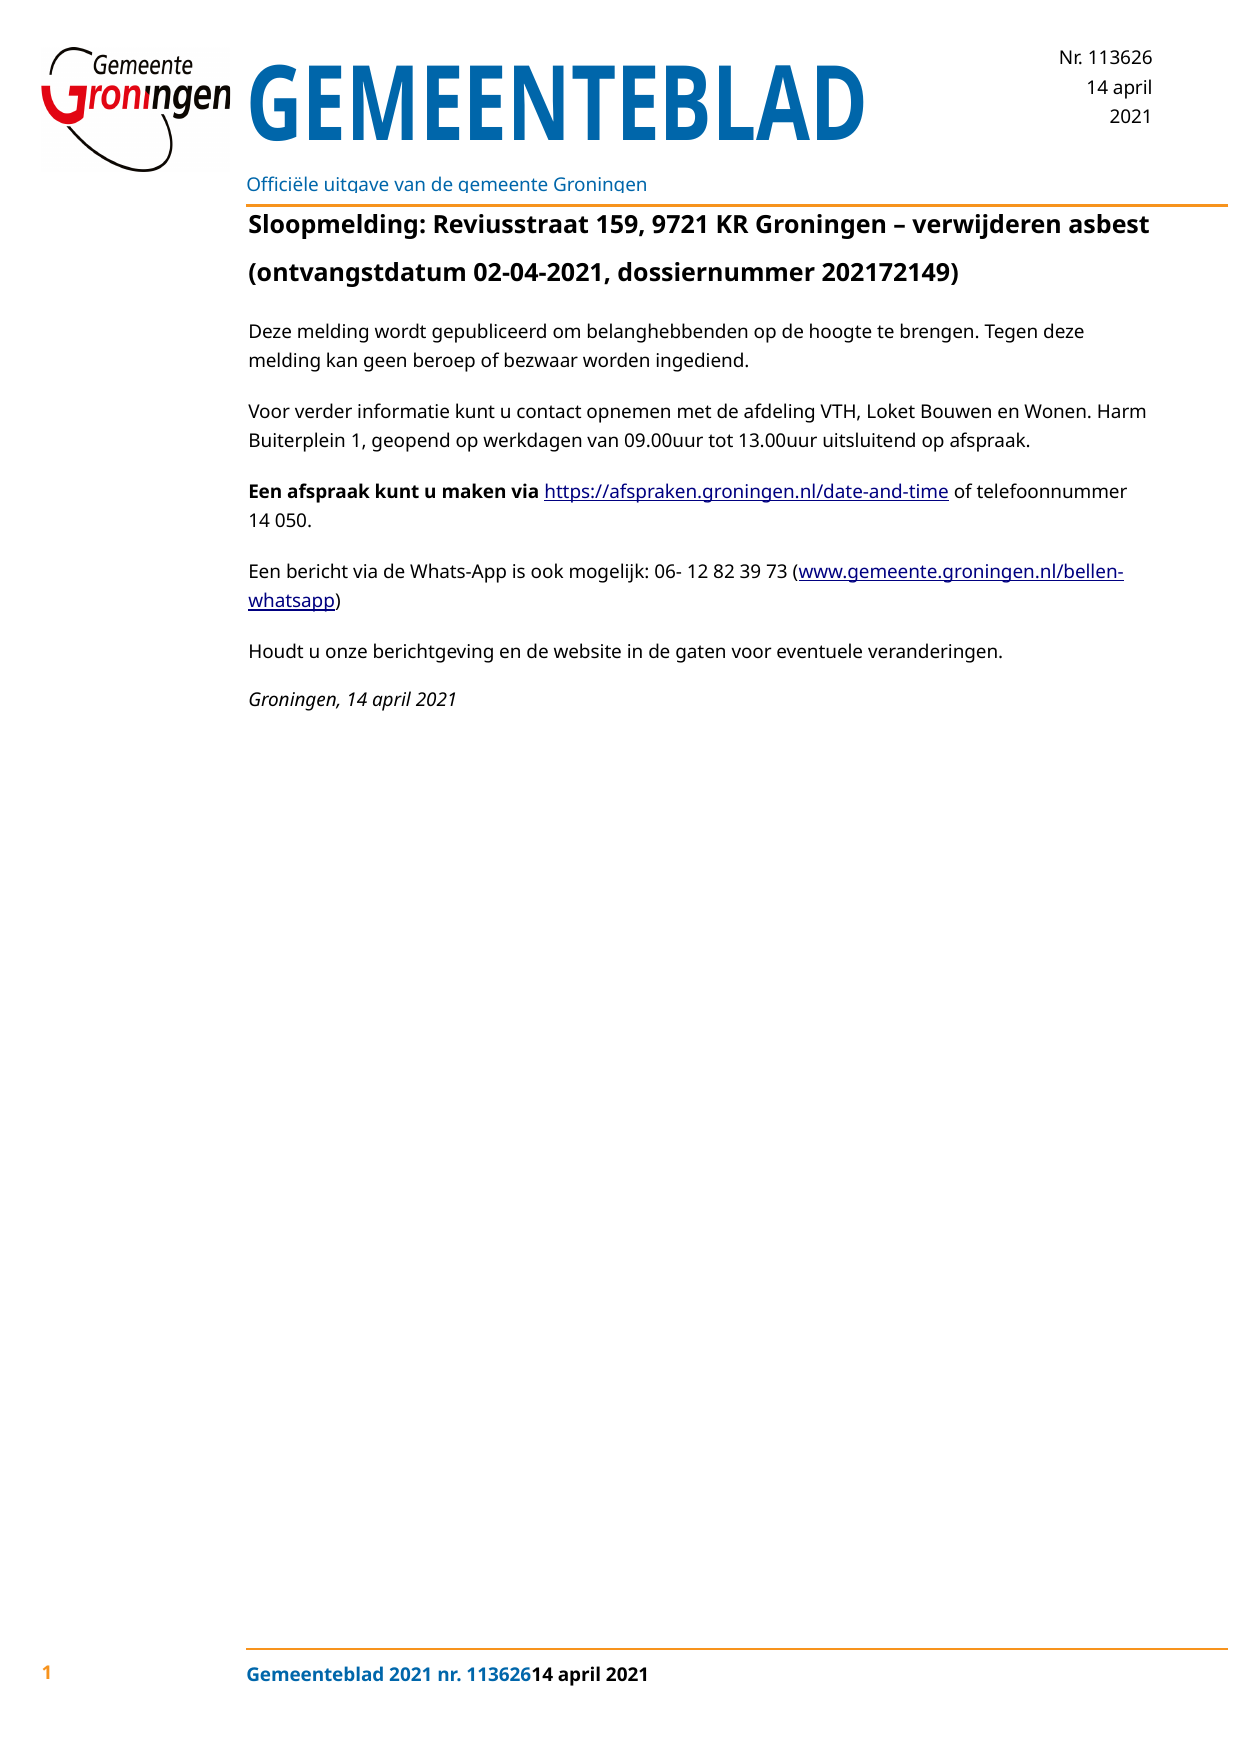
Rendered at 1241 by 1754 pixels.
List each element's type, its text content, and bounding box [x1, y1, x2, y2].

text Sloopmelding: Reviusstraat 159, 9721 KR Groningen – verwijderen asbest (ontvangstdatum 02-04-2021, dossiernummer 202172149) [248, 207, 1152, 288]
text Groningen, 14 april 2021 [248, 686, 1152, 711]
text Deze melding wordt gepubliceerd om belanghebbenden op de hoogte te brengen. Tegen deze melding kan geen beroep of bezwaar worden ingediend. [248, 318, 1152, 373]
text Een bericht via de Whats-App is ook mogelijk: 06- 12 82 39 73 (www.gemeente.groningen.nl/bellen-whatsapp) [248, 558, 1152, 613]
picture [41, 47, 231, 172]
text Voor verder informatie kunt u contact opnemen met de afdeling VTH, Loket Bouwen en Wonen. Harm Buiterplein 1, geopend op werkdagen van 09.00uur tot 13.00uur uitsluitend op afspraak. [248, 398, 1152, 453]
text Houdt u onze berichtgeving en de website in de gaten voor eventuele veranderingen. [248, 638, 1152, 664]
text Een afspraak kunt u maken via https://afspraken.groningen.nl/date-and-time of telefoonnummer 14 050. [248, 478, 1152, 533]
